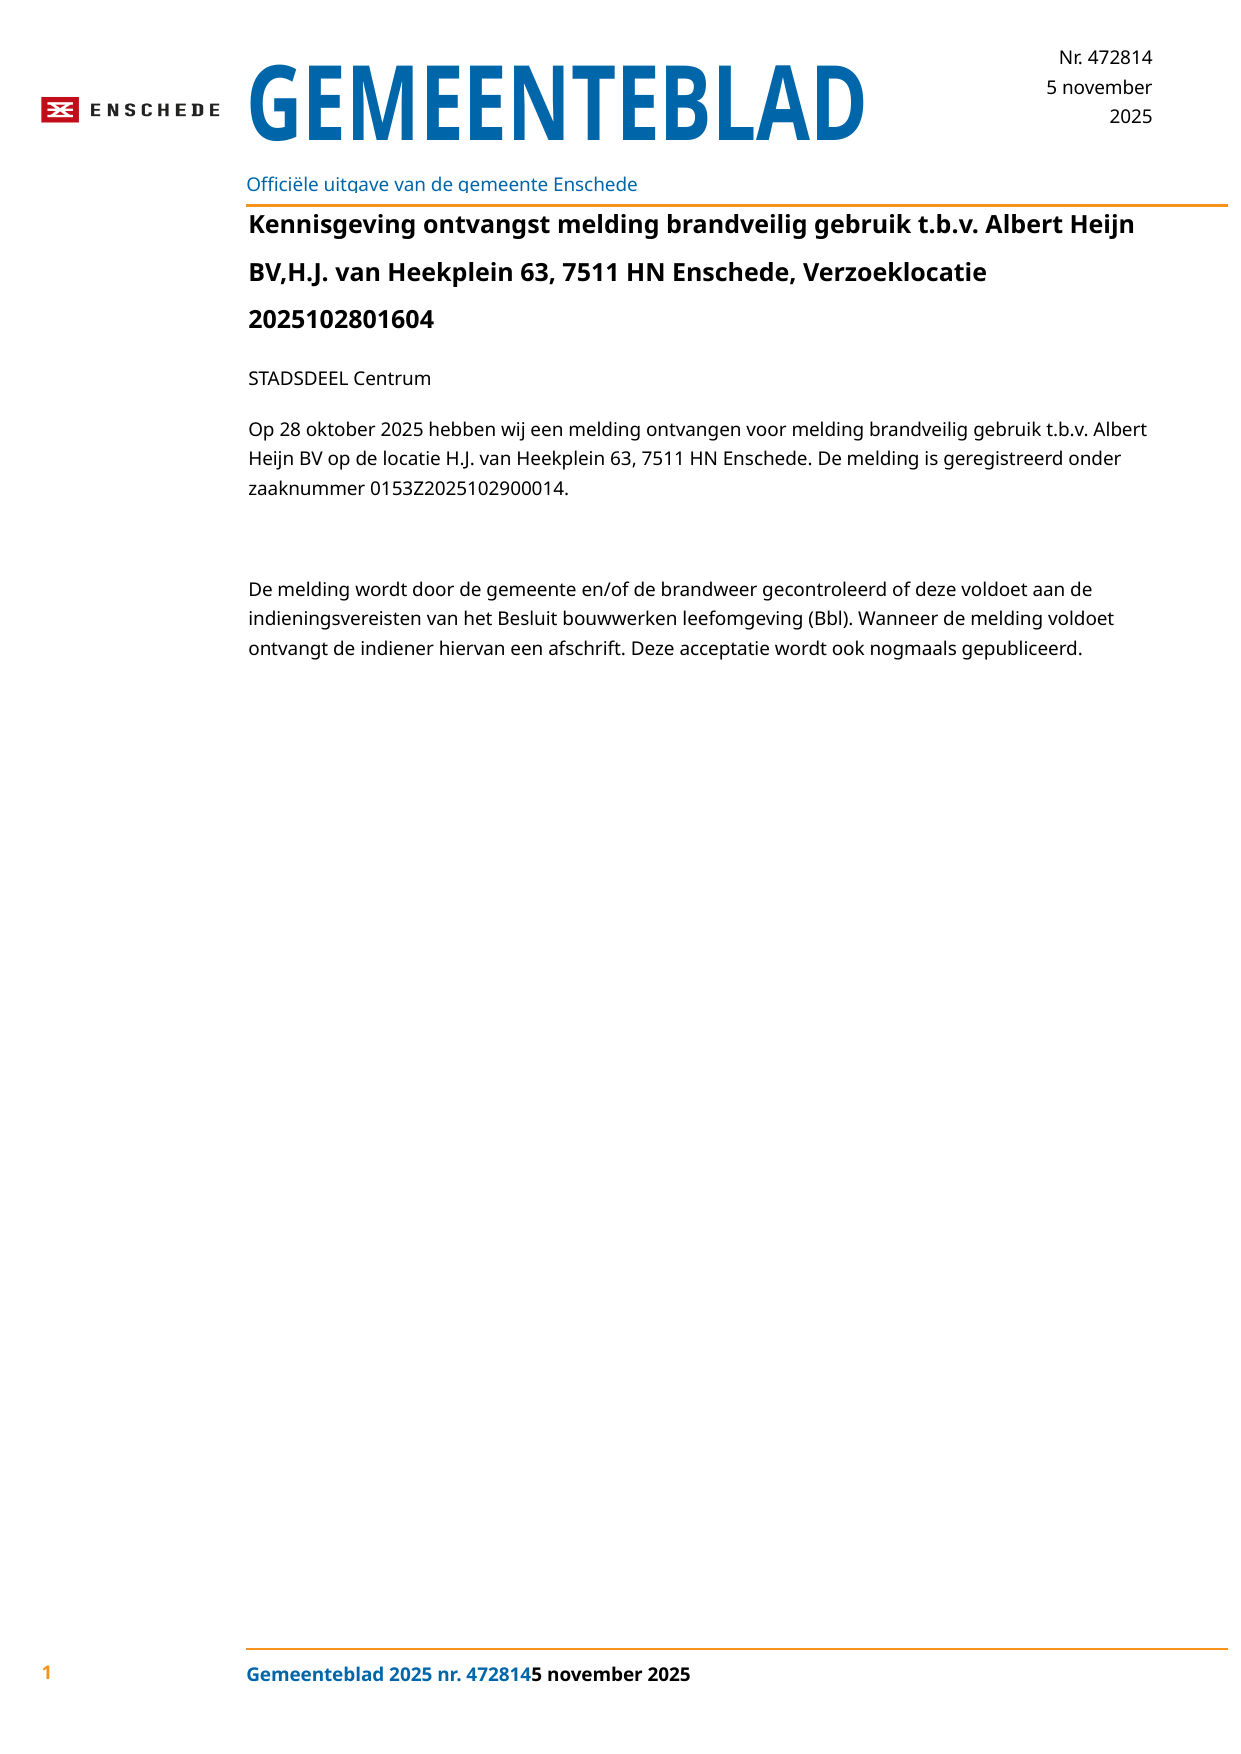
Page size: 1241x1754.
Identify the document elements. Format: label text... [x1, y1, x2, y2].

picture [41, 47, 231, 172]
text Op 28 oktober 2025 hebben wij een melding ontvangen voor melding brandveilig gebruik t.b.v. Albert Heijn BV op de locatie H.J. van Heekplein 63, 7511 HN Enschede. De melding is geregistreerd onder zaaknummer 0153Z2025102900014. [248, 416, 1152, 501]
text Kennisgeving ontvangst melding brandveilig gebruik t.b.v. Albert Heijn BV,H.J. van Heekplein 63, 7511 HN Enschede, Verzoeklocatie 2025102801604 [248, 207, 1152, 336]
text STADSDEEL Centrum [248, 366, 1152, 391]
text De melding wordt door de gemeente en/of de brandweer gecontroleerd of deze voldoet aan de indieningsvereisten van het Besluit bouwwerken leefomgeving (Bbl). Wanneer de melding voldoet ontvangt de indiener hiervan een afschrift. Deze acceptatie wordt ook nogmaals gepubliceerd. [248, 576, 1152, 661]
